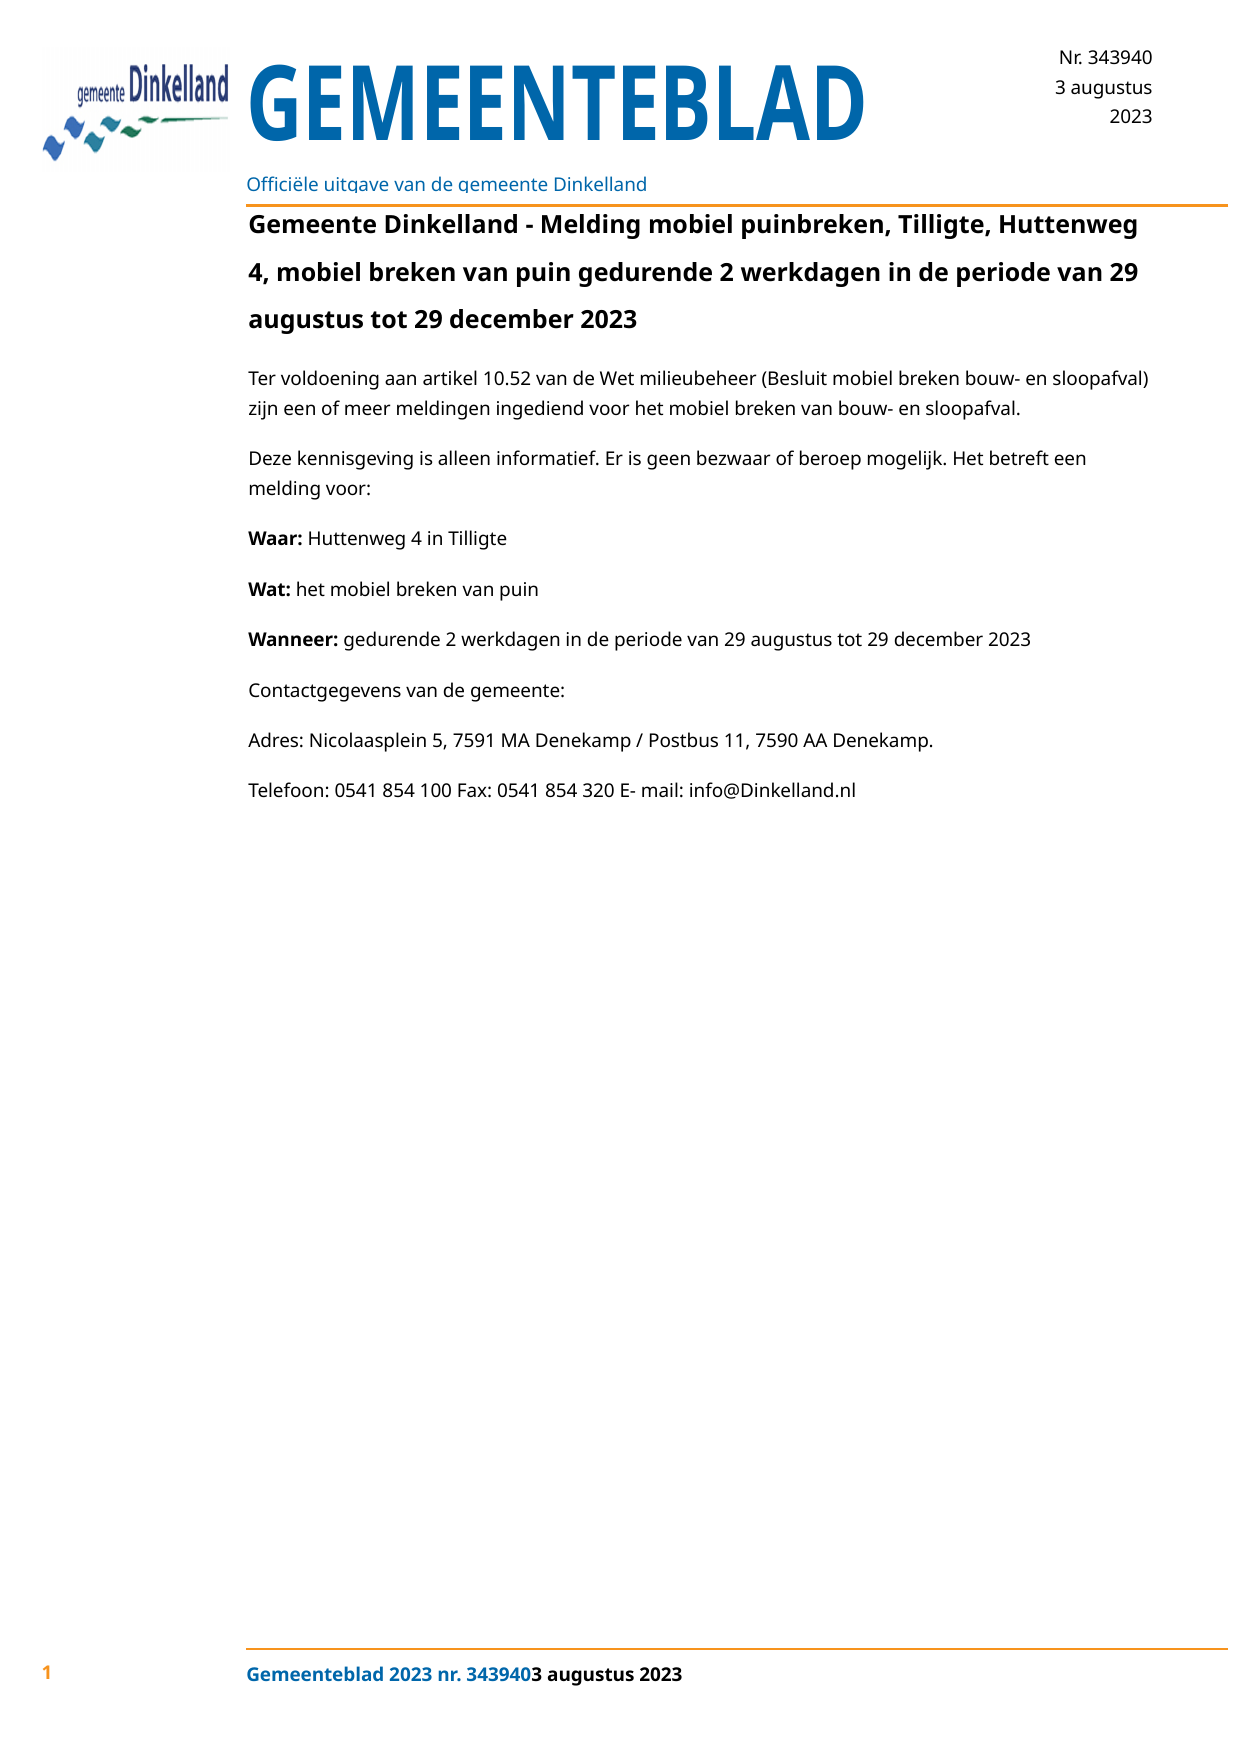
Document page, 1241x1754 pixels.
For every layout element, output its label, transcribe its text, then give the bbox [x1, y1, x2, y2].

text Deze kennisgeving is alleen informatief. Er is geen bezwaar of beroep mogelijk. Het betreft een melding voor: [248, 446, 1152, 501]
text Contactgegevens van de gemeente: [248, 677, 1152, 702]
picture [41, 47, 231, 172]
text Gemeente Dinkelland - Melding mobiel puinbreken, Tilligte, Huttenweg 4, mobiel breken van puin gedurende 2 werkdagen in de periode van 29 augustus tot 29 december 2023 [248, 207, 1152, 336]
text Wat: het mobiel breken van puin [248, 576, 1152, 602]
text Adres: Nicolaasplein 5, 7591 MA Denekamp / Postbus 11, 7590 AA Denekamp. [248, 727, 1152, 753]
text Wanneer: gedurende 2 werkdagen in de periode van 29 augustus tot 29 december 2023 [248, 626, 1152, 652]
text Telefoon: 0541 854 100 Fax: 0541 854 320 E- mail: info@Dinkelland.nl [248, 778, 1152, 803]
text Waar: Huttenweg 4 in Tilligte [248, 526, 1152, 551]
text Ter voldoening aan artikel 10.52 van de Wet milieubeheer (Besluit mobiel breken bouw- en sloopafval) zijn een of meer meldingen ingediend voor het mobiel breken van bouw- en sloopafval. [248, 366, 1152, 421]
